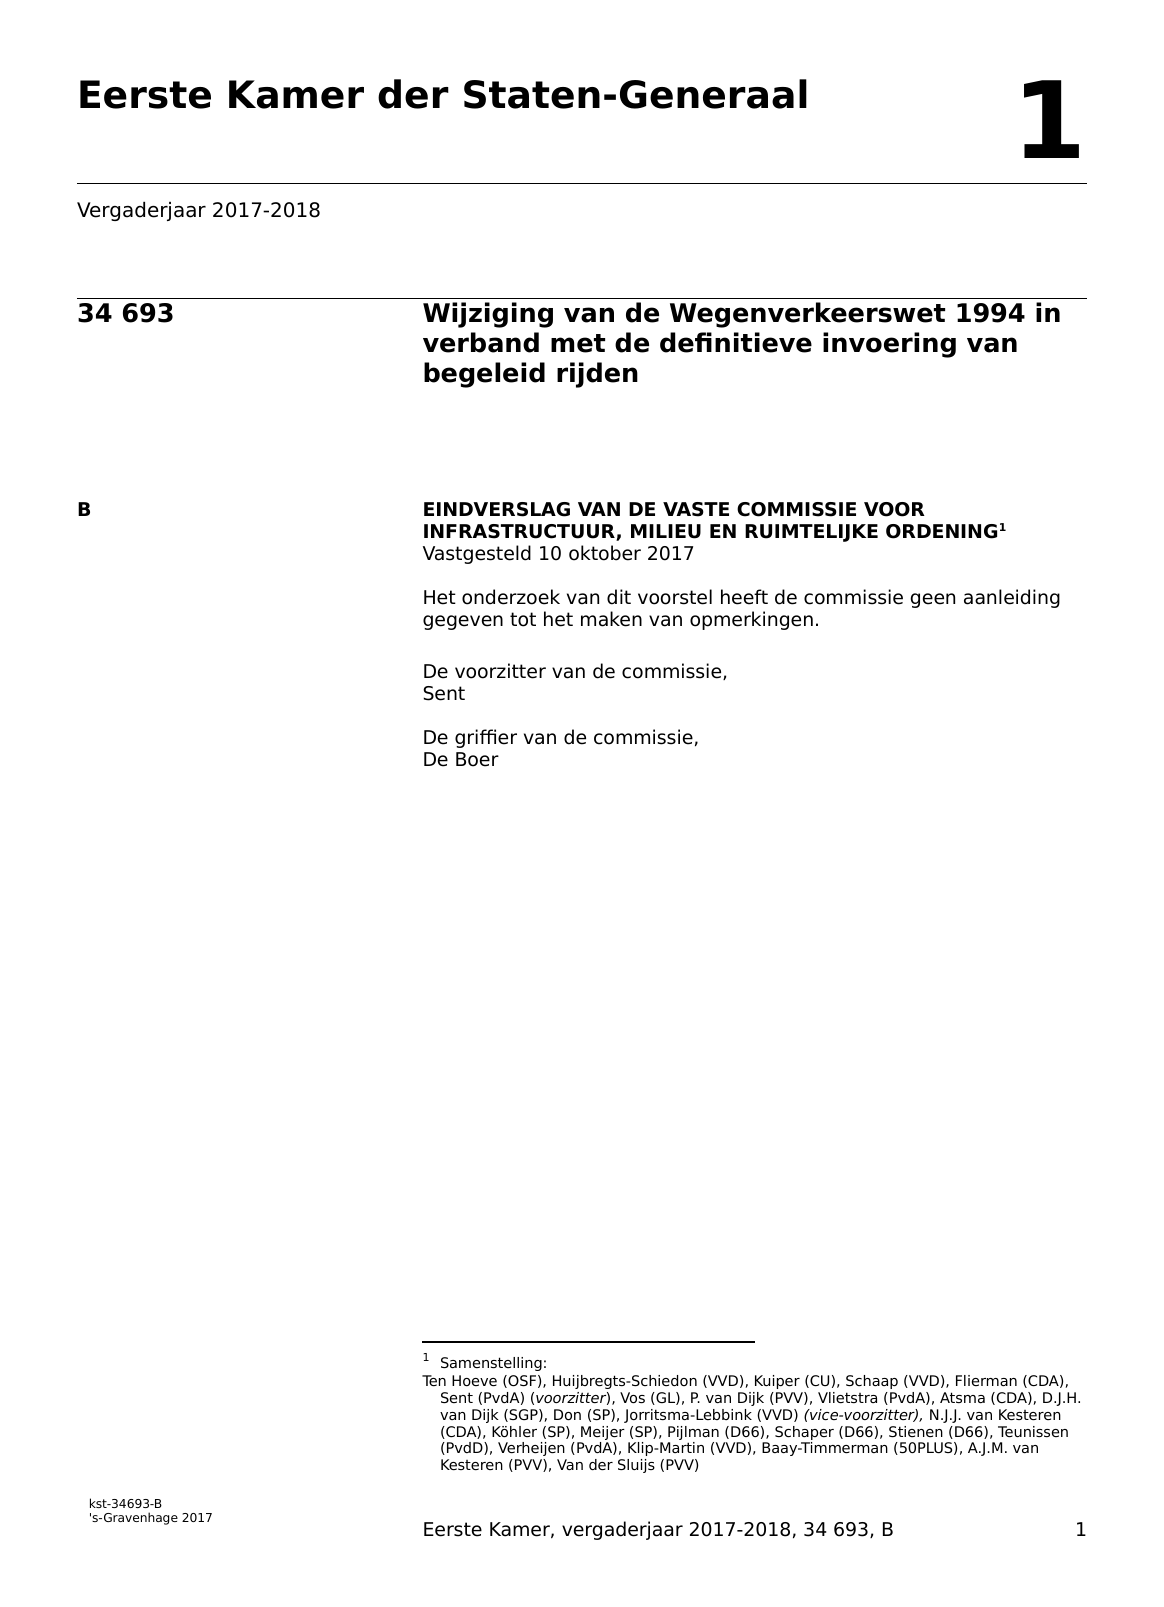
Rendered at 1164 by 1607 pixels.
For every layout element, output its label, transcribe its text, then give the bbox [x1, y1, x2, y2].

subtitle 34 693 Wijziging van de Wegenverkeerswet 1994 in verband met de definitieve invoering van begeleid rijden [77, 299, 1087, 388]
subtitle B EINDVERSLAG VAN DE VASTE COMMISSIE VOOR INFRASTRUCTUUR, MILIEU EN RUIMTELIJKE ORDENING [77, 499, 1087, 543]
text Het onderzoek van dit voorstel heeft de commissie geen aanleiding gegeven tot het maken van opmerkingen. [422, 587, 1087, 631]
table_header Eerste Kamer der Staten-Generaal [77, 59, 886, 183]
text Vastgesteld 10 oktober 2017 [422, 543, 1087, 565]
text 's-Gravenhage 2017 [88, 1511, 323, 1525]
text De griffier van de commissie, De Boer [422, 727, 1087, 771]
text Samenstelling: [422, 1351, 1087, 1373]
table_header 1 [886, 59, 1087, 183]
table_cell Vergaderjaar 2017-2018 [77, 184, 1087, 298]
text kst-34693-B [88, 1497, 323, 1511]
text Ten Hoeve (OSF), Huijbregts-Schiedon (VVD), Kuiper (CU), Schaap (VVD), Flierman (CDA), Sent (PvdA) (voorzitter), Vos (GL), P. van Dijk (PVV), Vlietstra (PvdA), Atsma (CDA), D.J.H. van Dijk (SGP), Don (SP), Jorritsma-Lebbink (VVD) (vice-voorzitter), N.J.J. van Kesteren (CDA), Köhler (SP), Meijer (SP), Pijlman (D66), Schaper (D66), Stienen (D66), Teunissen (PvdD), Verheijen (PvdA), Klip-Martin (VVD), Baay-Timmerman (50PLUS), A.J.M. van Kesteren (PVV), Van der Sluijs (PVV) [422, 1373, 1087, 1474]
text De voorzitter van de commissie, Sent [422, 661, 1087, 705]
